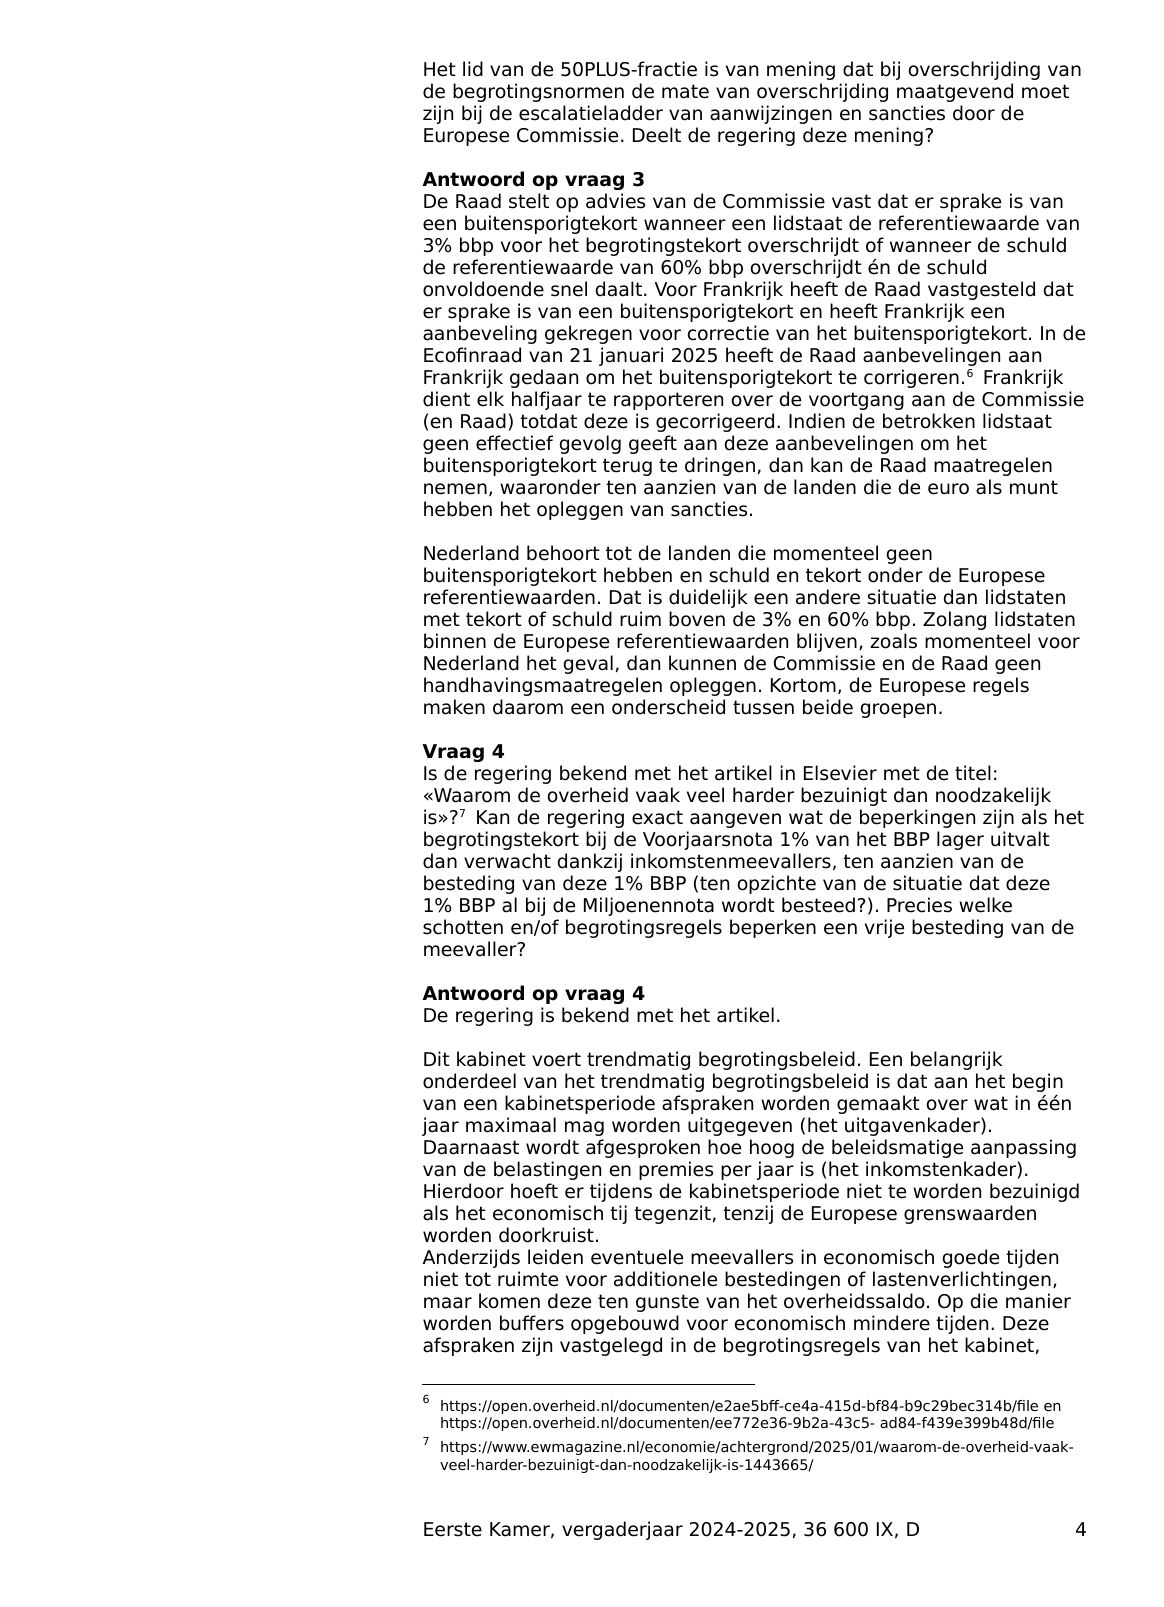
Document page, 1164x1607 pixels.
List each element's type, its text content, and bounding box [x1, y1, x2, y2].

text Dit kabinet voert trendmatig begrotingsbeleid. Een belangrijk onderdeel van het trendmatig begrotingsbeleid is dat aan het begin van een kabinetsperiode afspraken worden gemaakt over wat in één jaar maximaal mag worden uitgegeven (het uitgavenkader). Daarnaast wordt afgesproken hoe hoog de beleidsmatige aanpassing van de belastingen en premies per jaar is (het inkomstenkader). Hierdoor hoeft er tijdens de kabinetsperiode niet te worden bezuinigd als het economisch tij tegenzit, tenzij de Europese grenswaarden worden doorkruist. [422, 1049, 1087, 1247]
text https://open.overheid.nl/documenten/e2ae5bff-ce4a-415d-bf84-b9c29bec314b/file en https://open.overheid.nl/documenten/ee772e36-9b2a-43c5- ad84-f439e399b48d/file [422, 1393, 1087, 1432]
text Antwoord op vraag 3 [422, 169, 1087, 191]
text De regering is bekend met het artikel. [422, 1005, 1087, 1027]
text De Raad stelt op advies van de Commissie vast dat er sprake is van een buitensporigtekort wanneer een lidstaat de referentiewaarde van 3% bbp voor het begrotingstekort overschrijdt of wanneer de schuld de referentiewaarde van 60% bbp overschrijdt én de schuld onvoldoende snel daalt. Voor Frankrijk heeft de Raad vastgesteld dat er sprake is van een buitensporigtekort en heeft Frankrijk een aanbeveling gekregen voor correctie van het buitensporigtekort. In de Ecofinraad van 21 januari 2025 heeft de Raad aanbevelingen aan Frankrijk gedaan om het buitensporigtekort te corrigeren. Frankrijk dient elk halfjaar te rapporteren over de voortgang aan de Commissie (en Raad) totdat deze is gecorrigeerd. Indien de betrokken lidstaat geen effectief gevolg geeft aan deze aanbevelingen om het buitensporigtekort terug te dringen, dan kan de Raad maatregelen nemen, waaronder ten aanzien van de landen die de euro als munt hebben het opleggen van sancties. [422, 191, 1087, 521]
text Het lid van de 50PLUS-fractie is van mening dat bij overschrijding van de begrotingsnormen de mate van overschrijding maatgevend moet zijn bij de escalatieladder van aanwijzingen en sancties door de Europese Commissie. Deelt de regering deze mening? [422, 59, 1087, 147]
text Vraag 4 [422, 741, 1087, 763]
text Antwoord op vraag 4 [422, 983, 1087, 1005]
text Anderzijds leiden eventuele meevallers in economisch goede tijden niet tot ruimte voor additionele bestedingen of lastenverlichtingen, maar komen deze ten gunste van het overheidssaldo. Op die manier worden buffers opgebouwd voor economisch mindere tijden. Deze afspraken zijn vastgelegd in de begrotingsregels van het kabinet, [422, 1247, 1087, 1357]
text Nederland behoort tot de landen die momenteel geen buitensporigtekort hebben en schuld en tekort onder de Europese referentiewaarden. Dat is duidelijk een andere situatie dan lidstaten met tekort of schuld ruim boven de 3% en 60% bbp. Zolang lidstaten binnen de Europese referentiewaarden blijven, zoals momenteel voor Nederland het geval, dan kunnen de Commissie en de Raad geen handhavingsmaatregelen opleggen. Kortom, de Europese regels maken daarom een onderscheid tussen beide groepen. [422, 543, 1087, 719]
text Is de regering bekend met het artikel in Elsevier met de titel: «Waarom de overheid vaak veel harder bezuinigt dan noodzakelijk is»? Kan de regering exact aangeven wat de beperkingen zijn als het begrotingstekort bij de Voorjaarsnota 1% van het BBP lager uitvalt dan verwacht dankzij inkomstenmeevallers, ten aanzien van de besteding van deze 1% BBP (ten opzichte van de situatie dat deze 1% BBP al bij de Miljoenennota wordt besteed?). Precies welke schotten en/of begrotingsregels beperken een vrije besteding van de meevaller? [422, 763, 1087, 961]
text https://www.ewmagazine.nl/economie/achtergrond/2025/01/waarom-de-overheid-vaak-veel-harder-bezuinigt-dan-noodzakelijk-is-1443665/ [422, 1435, 1087, 1474]
